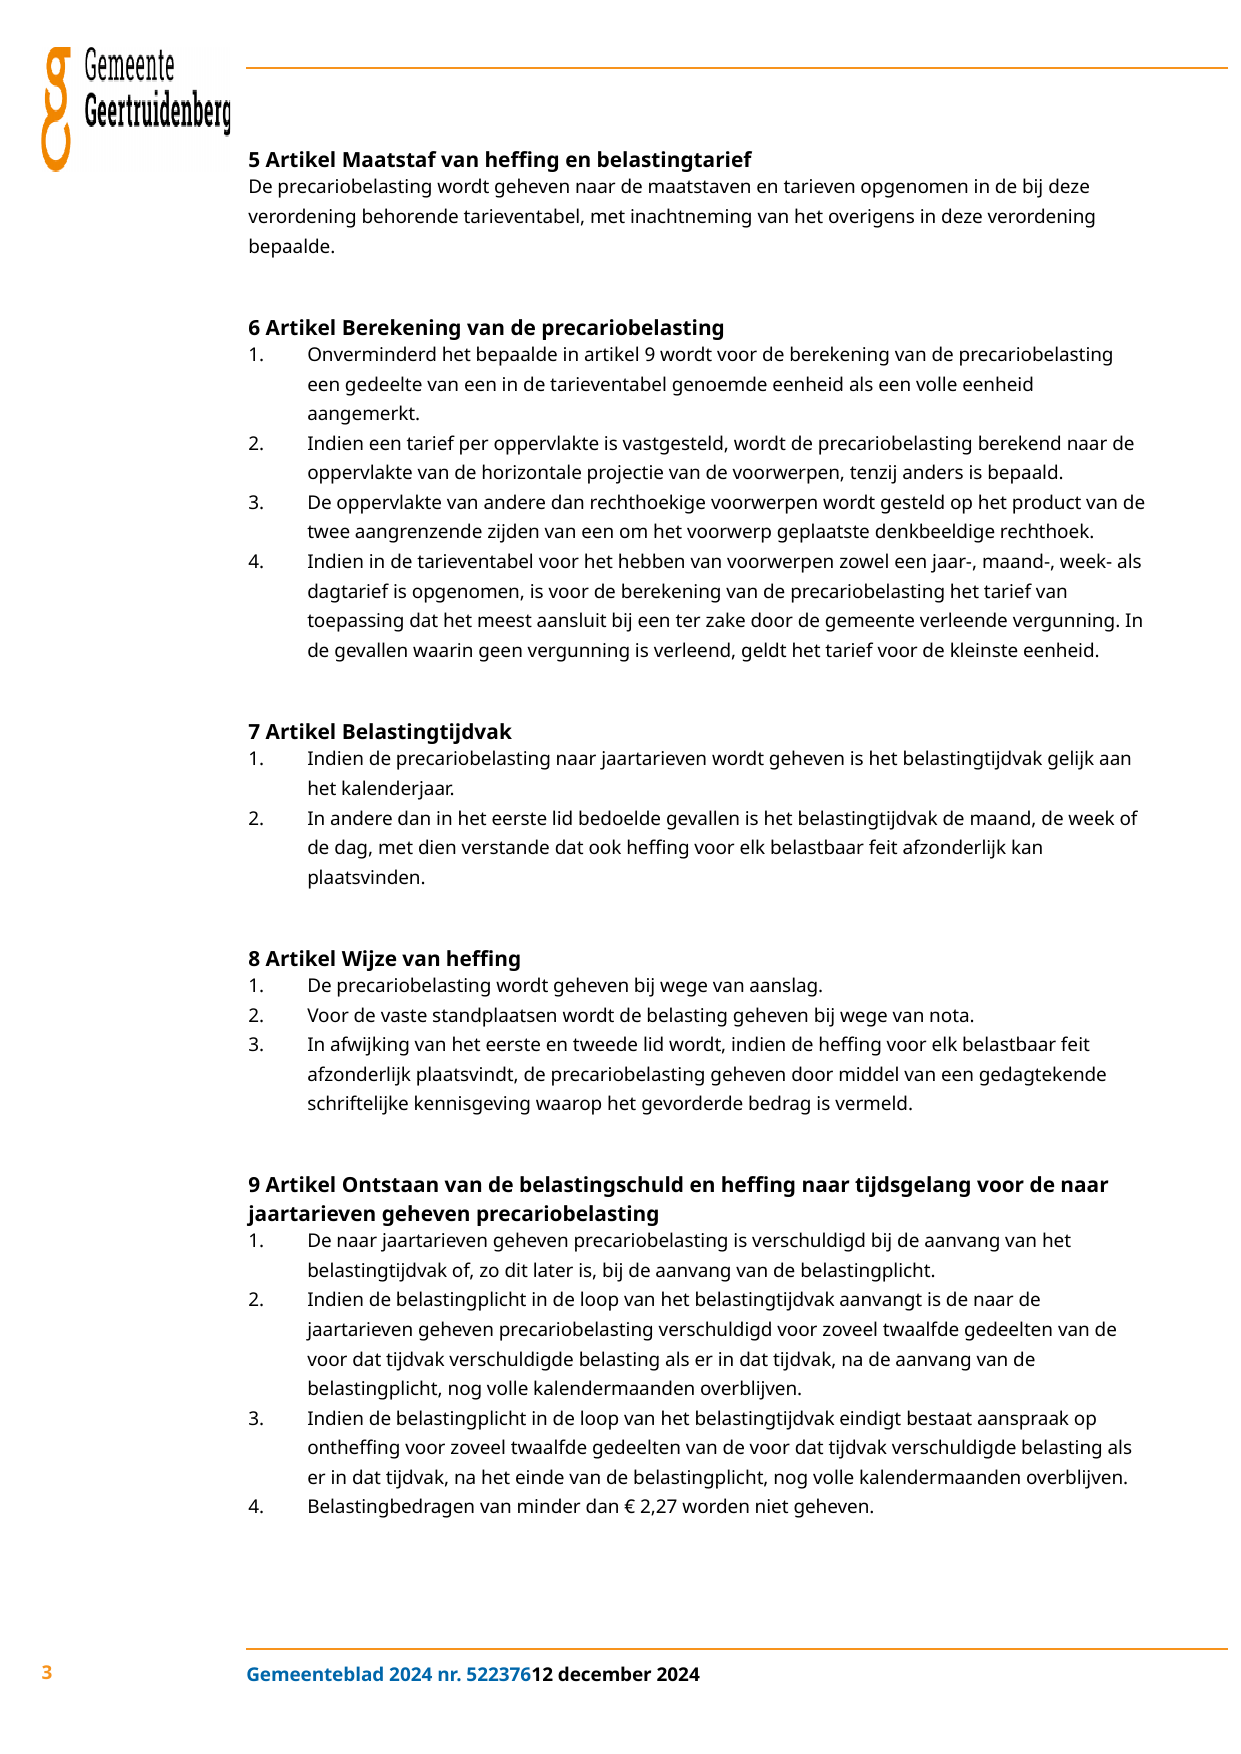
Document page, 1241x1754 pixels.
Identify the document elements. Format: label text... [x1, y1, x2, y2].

list Indien een tarief per oppervlakte is vastgesteld, wordt de precariobelasting berekend naar de oppervlakte van de horizontale projectie van de voorwerpen, tenzij anders is bepaald. [248, 430, 1152, 485]
text 7 Artikel Belastingtijdvak [248, 717, 1152, 746]
list De precariobelasting wordt geheven bij wege van aanslag. [248, 972, 1152, 998]
list De naar jaartarieven geheven precariobelasting is verschuldigd bij de aanvang van het belastingtijdvak of, zo dit later is, bij de aanvang van de belastingplicht. [248, 1227, 1152, 1283]
text De precariobelasting wordt geheven naar de maatstaven en tarieven opgenomen in de bij deze verordening behorende tarieventabel, met inachtneming van het overigens in deze verordening bepaalde. [248, 174, 1152, 258]
list Voor de vaste standplaatsen wordt de belasting geheven bij wege van nota. [248, 1002, 1152, 1028]
text 5 Artikel Maatstaf van heffing en belastingtarief [248, 145, 1152, 174]
list Indien in de tarieventabel voor het hebben van voorwerpen zowel een jaar-, maand-, week- als dagtarief is opgenomen, is voor de berekening van de precariobelasting het tarief van toepassing dat het meest aansluit bij een ter zake door de gemeente verleende vergunning. In de gevallen waarin geen vergunning is verleend, geldt het tarief voor de kleinste eenheid. [248, 548, 1152, 663]
list Indien de belastingplicht in de loop van het belastingtijdvak eindigt bestaat aanspraak op ontheffing voor zoveel twaalfde gedeelten van de voor dat tijdvak verschuldigde belasting als er in dat tijdvak, na het einde van de belastingplicht, nog volle kalendermaanden overblijven. [248, 1405, 1152, 1490]
list De oppervlakte van andere dan rechthoekige voorwerpen wordt gesteld op het product van de twee aangrenzende zijden van een om het voorwerp geplaatste denkbeeldige rechthoek. [248, 489, 1152, 544]
text 9 Artikel Ontstaan van de belastingschuld en heffing naar tijdsgelang voor de naar jaartarieven geheven precariobelasting [248, 1171, 1152, 1227]
list Indien de belastingplicht in de loop van het belastingtijdvak aanvangt is de naar de jaartarieven geheven precariobelasting verschuldigd voor zoveel twaalfde gedeelten van de voor dat tijdvak verschuldigde belasting als er in dat tijdvak, na de aanvang van de belastingplicht, nog volle kalendermaanden overblijven. [248, 1287, 1152, 1401]
list In afwijking van het eerste en tweede lid wordt, indien de heffing voor elk belastbaar feit afzonderlijk plaatsvindt, de precariobelasting geheven door middel van een gedagtekende schriftelijke kennisgeving waarop het gevorderde bedrag is vermeld. [248, 1031, 1152, 1116]
list Belastingbedragen van minder dan € 2,27 worden niet geheven. [248, 1494, 1152, 1519]
text 8 Artikel Wijze van heffing [248, 944, 1152, 972]
list Indien de precariobelasting naar jaartarieven wordt geheven is het belastingtijdvak gelijk aan het kalenderjaar. [248, 746, 1152, 801]
list Onverminderd het bepaalde in artikel 9 wordt voor de berekening van de precariobelasting een gedeelte van een in de tarieventabel genoemde eenheid als een volle eenheid aangemerkt. [248, 341, 1152, 426]
text 6 Artikel Berekening van de precariobelasting [248, 313, 1152, 341]
list In andere dan in het eerste lid bedoelde gevallen is het belastingtijdvak de maand, de week of de dag, met dien verstande dat ook heffing voor elk belastbaar feit afzonderlijk kan plaatsvinden. [248, 805, 1152, 889]
picture [41, 47, 231, 172]
